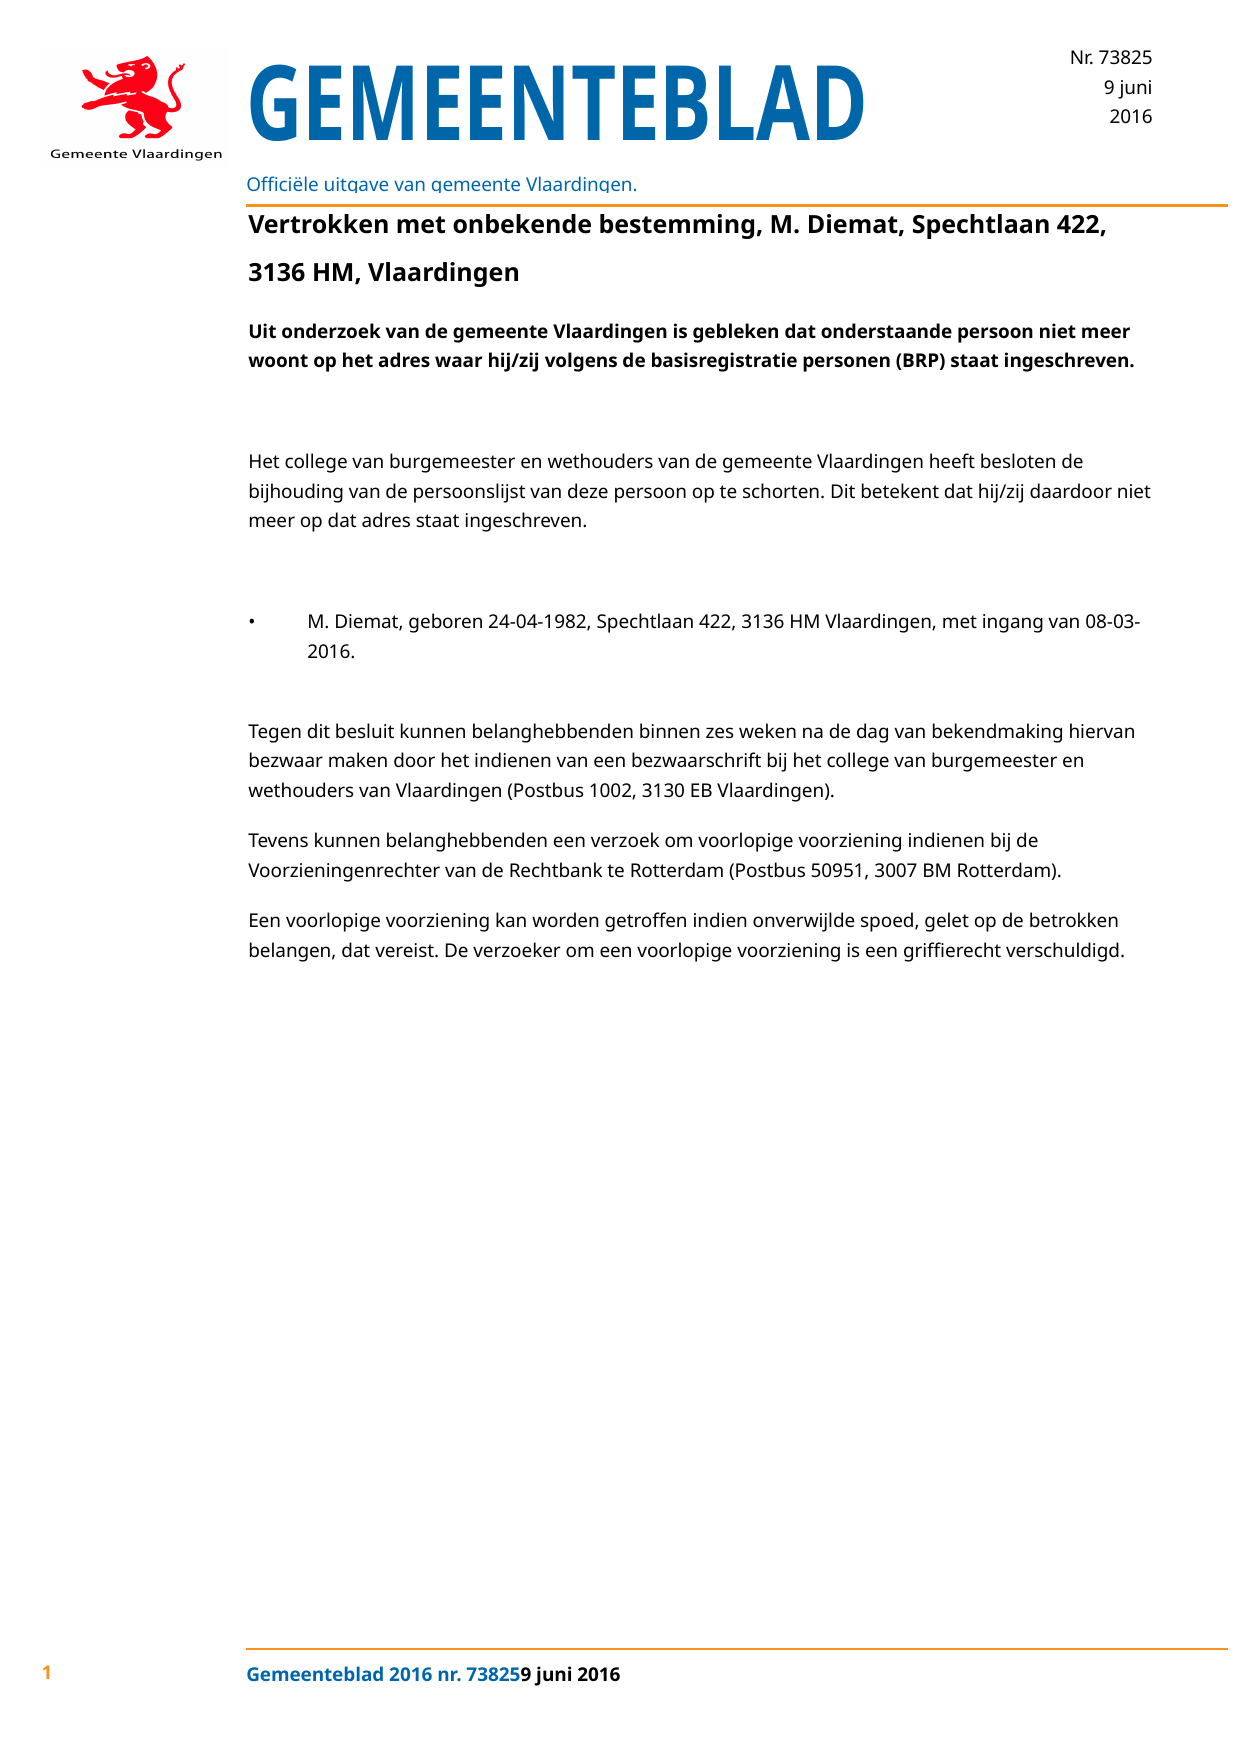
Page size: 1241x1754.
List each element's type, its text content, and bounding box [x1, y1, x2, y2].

text Een voorlopige voorziening kan worden getroffen indien onverwijlde spoed, gelet op de betrokken belangen, dat vereist. De verzoeker om een voorlopige voorziening is een griffierecht verschuldigd. [248, 907, 1152, 963]
list M. Diemat, geboren 24-04-1982, Spechtlaan 422, 3136 HM Vlaardingen, met ingang van 08-03-2016. [248, 608, 1152, 664]
text Tevens kunnen belanghebbenden een verzoek om voorlopige voorziening indienen bij de Voorzieningenrechter van de Rechtbank te Rotterdam (Postbus 50951, 3007 BM Rotterdam). [248, 827, 1152, 883]
picture [41, 47, 231, 172]
text Vertrokken met onbekende bestemming, M. Diemat, Spechtlaan 422, 3136 HM, Vlaardingen [248, 207, 1152, 288]
text Het college van burgemeester en wethouders van de gemeente Vlaardingen heeft besloten de bijhouding van de persoonslijst van deze persoon op te schorten. Dit betekent dat hij/zij daardoor niet meer op dat adres staat ingeschreven. [248, 448, 1152, 533]
text Tegen dit besluit kunnen belanghebbenden binnen zes weken na de dag van bekendmaking hiervan bezwaar maken door het indienen van een bezwaarschrift bij het college van burgemeester en wethouders van Vlaardingen (Postbus 1002, 3130 EB Vlaardingen). [248, 718, 1152, 803]
text Uit onderzoek van de gemeente Vlaardingen is gebleken dat onderstaande persoon niet meer woont op het adres waar hij/zij volgens de basisregistratie personen (BRP) staat ingeschreven. [248, 318, 1152, 373]
